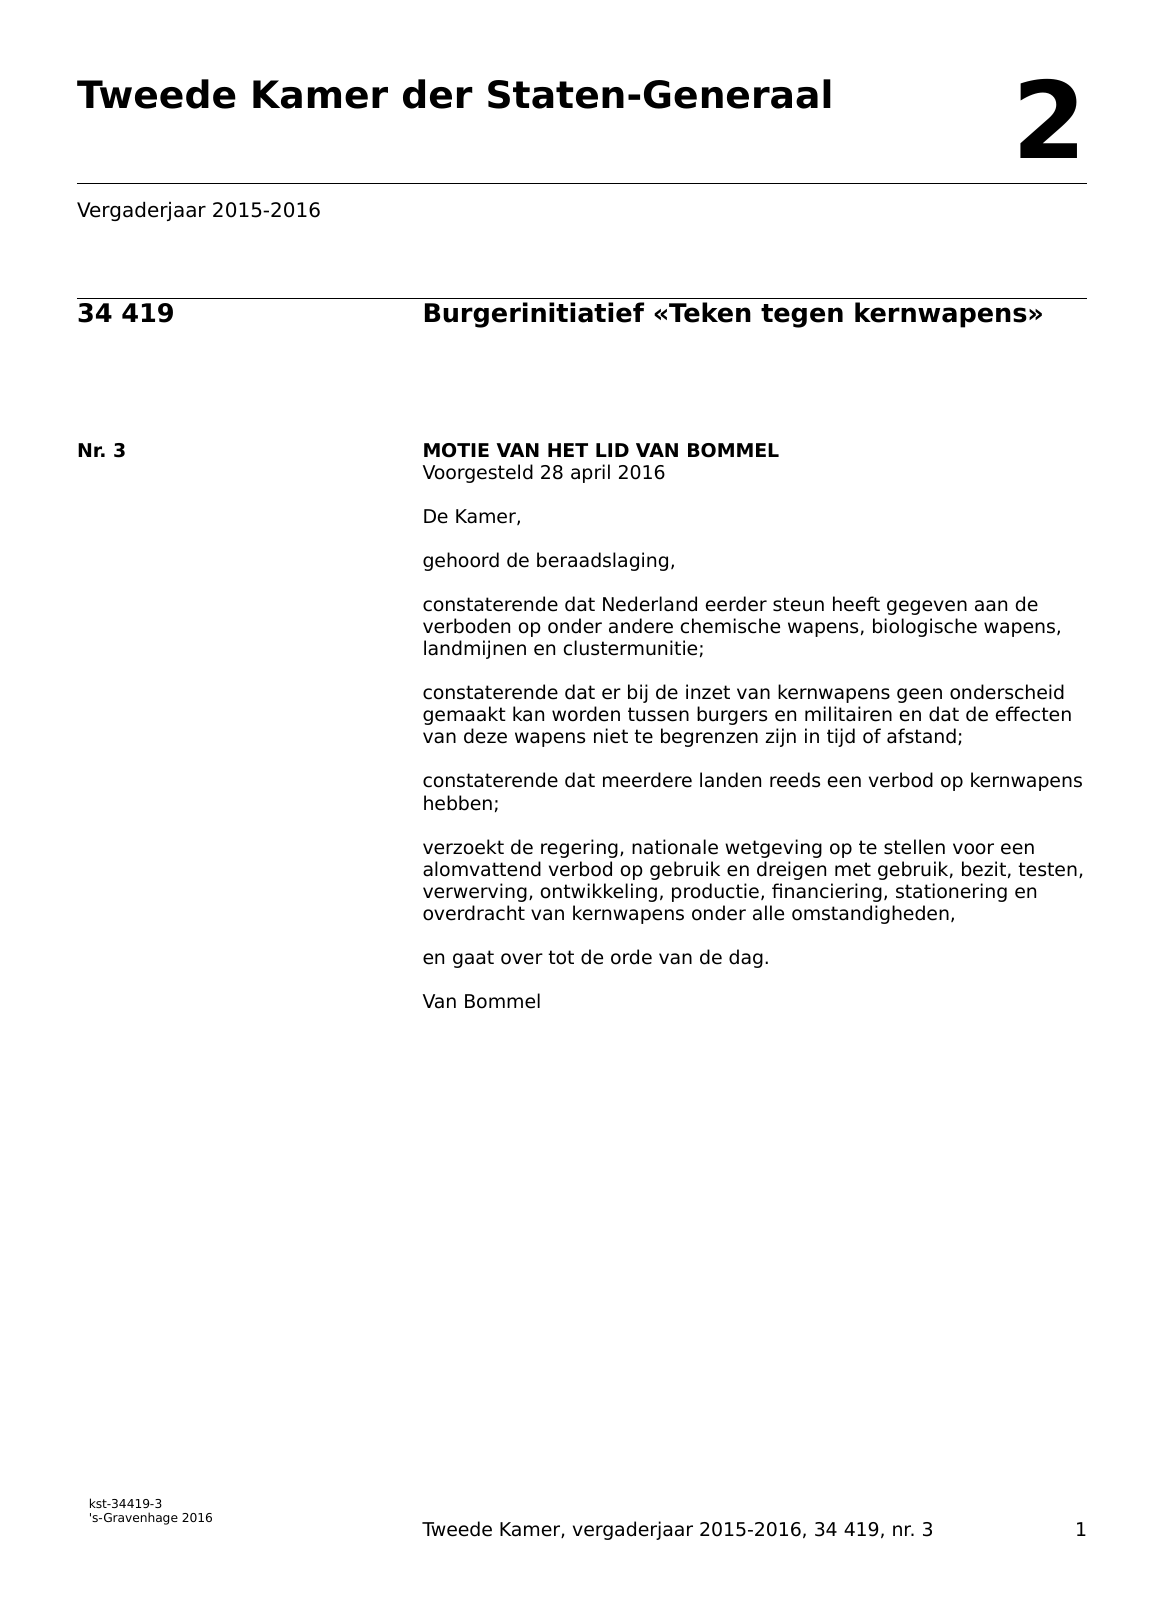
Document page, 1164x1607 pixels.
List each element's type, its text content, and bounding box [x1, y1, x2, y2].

table_header 2 [886, 59, 1087, 183]
text 's-Gravenhage 2016 [88, 1511, 323, 1525]
text verzoekt de regering, nationale wetgeving op te stellen voor een alomvattend verbod op gebruik en dreigen met gebruik, bezit, testen, verwerving, ontwikkeling, productie, financiering, stationering en overdracht van kernwapens onder alle omstandigheden, [422, 837, 1087, 924]
text constaterende dat Nederland eerder steun heeft gegeven aan de verboden op onder andere chemische wapens, biologische wapens, landmijnen en clustermunitie; [422, 594, 1087, 660]
subtitle Nr. 3 MOTIE VAN HET LID VAN BOMMEL [77, 440, 1087, 462]
text Van Bommel [422, 991, 1087, 1013]
text en gaat over tot de orde van de dag. [422, 947, 1087, 969]
text De Kamer, [422, 506, 1087, 528]
text gehoord de beraadslaging, [422, 550, 1087, 572]
text Voorgesteld 28 april 2016 [422, 462, 1087, 484]
table_cell Vergaderjaar 2015-2016 [77, 184, 1087, 298]
text constaterende dat er bij de inzet van kernwapens geen onderscheid gemaakt kan worden tussen burgers en militairen en dat de effecten van deze wapens niet te begrenzen zijn in tijd of afstand; [422, 682, 1087, 748]
text constaterende dat meerdere landen reeds een verbod op kernwapens hebben; [422, 770, 1087, 814]
subtitle 34 419 Burgerinitiatief «Teken tegen kernwapens» [77, 299, 1087, 329]
table_header Tweede Kamer der Staten-Generaal [77, 59, 886, 183]
text kst-34419-3 [88, 1497, 323, 1511]
